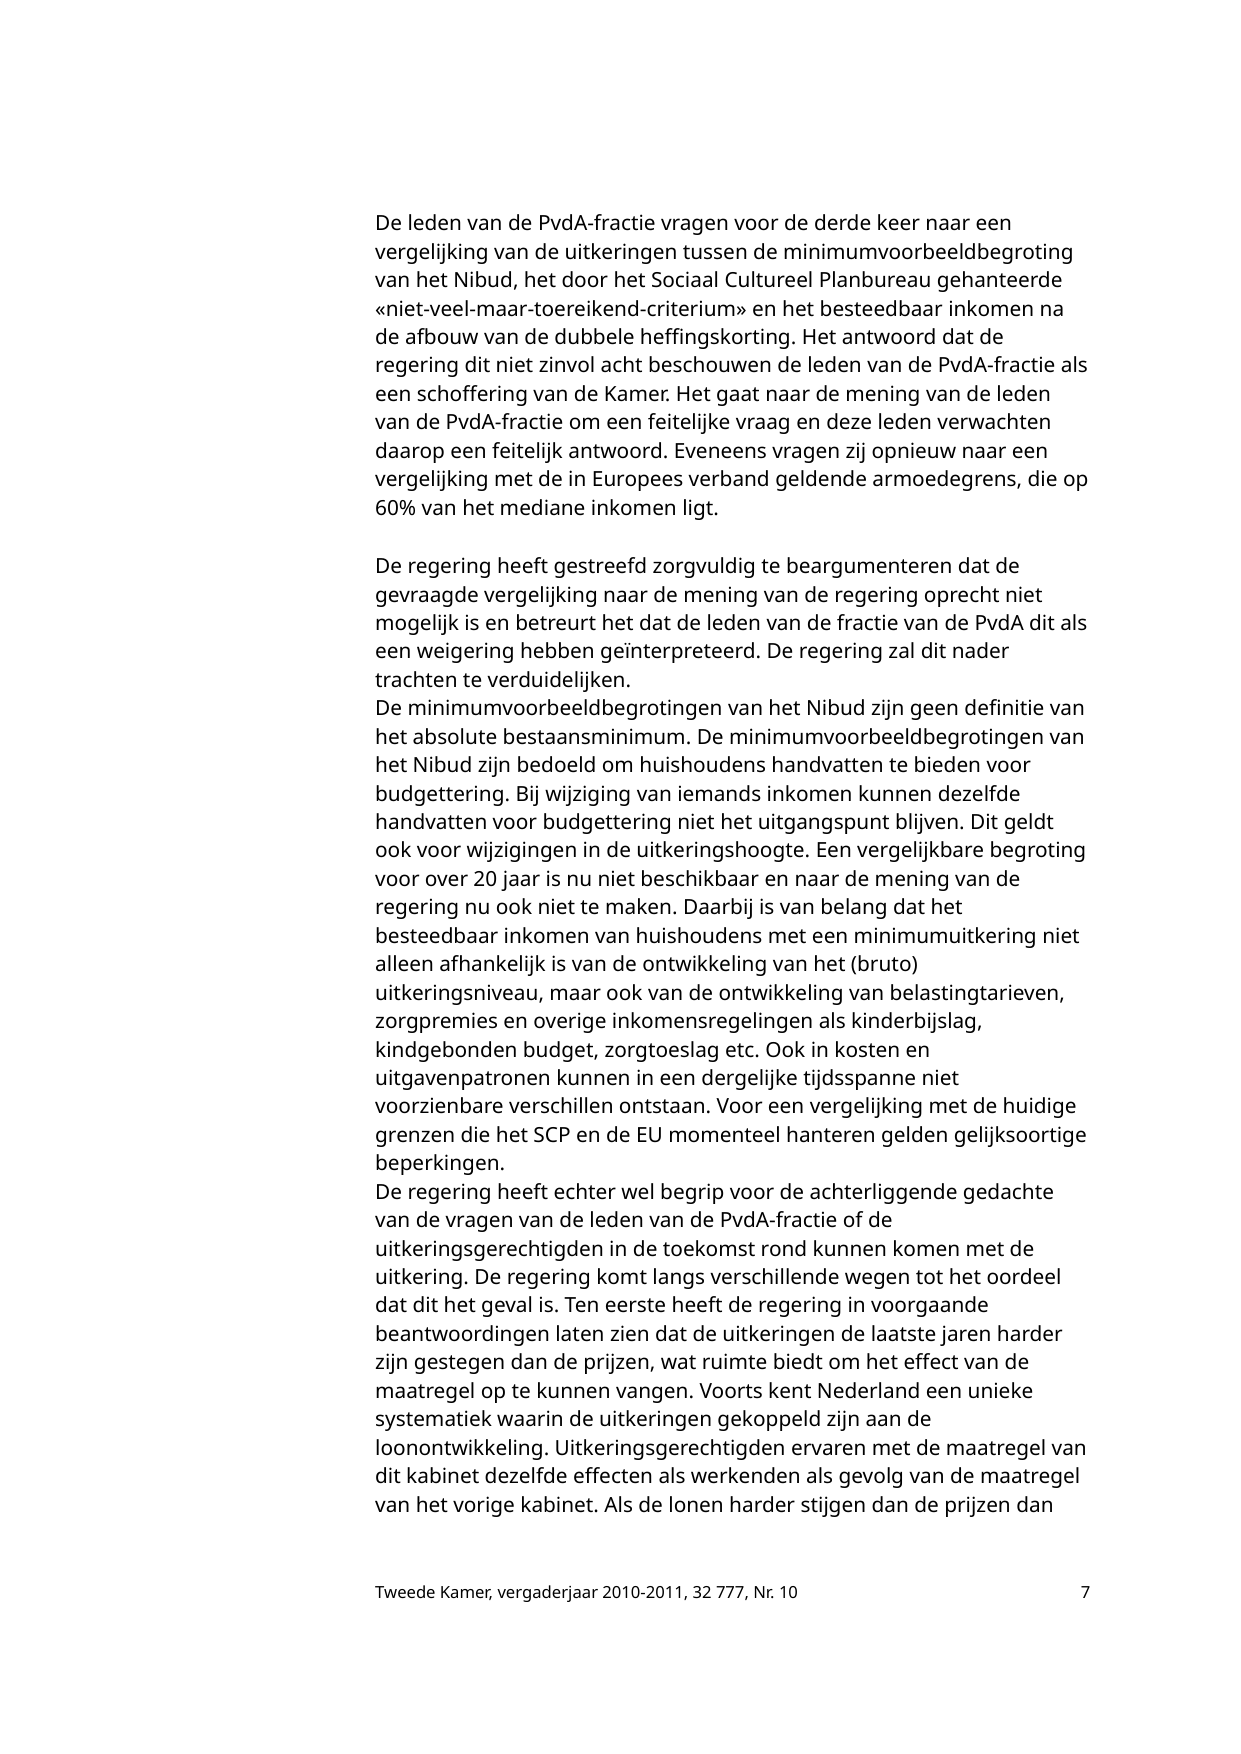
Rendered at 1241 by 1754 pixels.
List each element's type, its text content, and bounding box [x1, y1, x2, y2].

text De minimumvoorbeeldbegrotingen van het Nibud zijn geen definitie van het absolute bestaansminimum. De minimumvoorbeeldbegrotingen van het Nibud zijn bedoeld om huishoudens handvatten te bieden voor budgettering. Bij wijziging van iemands inkomen kunnen dezelfde handvatten voor budgettering niet het uitgangspunt blijven. Dit geldt ook voor wijzigingen in de uitkeringshoogte. Een vergelijkbare begroting voor over 20 jaar is nu niet beschikbaar en naar de mening van de regering nu ook niet te maken. Daarbij is van belang dat het besteedbaar inkomen van huishoudens met een minimumuitkering niet alleen afhankelijk is van de ontwikkeling van het (bruto) uitkeringsniveau, maar ook van de ontwikkeling van belastingtarieven, zorgpremies en overige inkomensregelingen als kinderbijslag, kindgebonden budget, zorgtoeslag etc. Ook in kosten en uitgavenpatronen kunnen in een dergelijke tijdsspanne niet voorzienbare verschillen ontstaan. Voor een vergelijking met de huidige grenzen die het SCP en de EU momenteel hanteren gelden gelijksoortige beperkingen. [375, 693, 1090, 1177]
text De leden van de PvdA-fractie vragen voor de derde keer naar een vergelijking van de uitkeringen tussen de minimumvoorbeeldbegroting van het Nibud, het door het Sociaal Cultureel Planbureau gehanteerde «niet-veel-maar-toereikend-criterium» en het besteedbaar inkomen na de afbouw van de dubbele heffingskorting. Het antwoord dat de regering dit niet zinvol acht beschouwen de leden van de PvdA-fractie als een schoffering van de Kamer. Het gaat naar de mening van de leden van de PvdA-fractie om een feitelijke vraag en deze leden verwachten daarop een feitelijk antwoord. Eveneens vragen zij opnieuw naar een vergelijking met de in Europees verband geldende armoedegrens, die op 60% van het mediane inkomen ligt. [375, 208, 1090, 521]
text De regering heeft echter wel begrip voor de achterliggende gedachte van de vragen van de leden van de PvdA-fractie of de uitkeringsgerechtigden in de toekomst rond kunnen komen met de uitkering. De regering komt langs verschillende wegen tot het oordeel dat dit het geval is. Ten eerste heeft de regering in voorgaande beantwoordingen laten zien dat de uitkeringen de laatste jaren harder zijn gestegen dan de prijzen, wat ruimte biedt om het effect van de maatregel op te kunnen vangen. Voorts kent Nederland een unieke systematiek waarin de uitkeringen gekoppeld zijn aan de loonontwikkeling. Uitkeringsgerechtigden ervaren met de maatregel van dit kabinet dezelfde effecten als werkenden als gevolg van de maatregel van het vorige kabinet. Als de lonen harder stijgen dan de prijzen dan [375, 1177, 1090, 1518]
text De regering heeft gestreefd zorgvuldig te beargumenteren dat de gevraagde vergelijking naar de mening van de regering oprecht niet mogelijk is en betreurt het dat de leden van de fractie van de PvdA dit als een weigering hebben geïnterpreteerd. De regering zal dit nader trachten te verduidelijken. [375, 551, 1090, 693]
